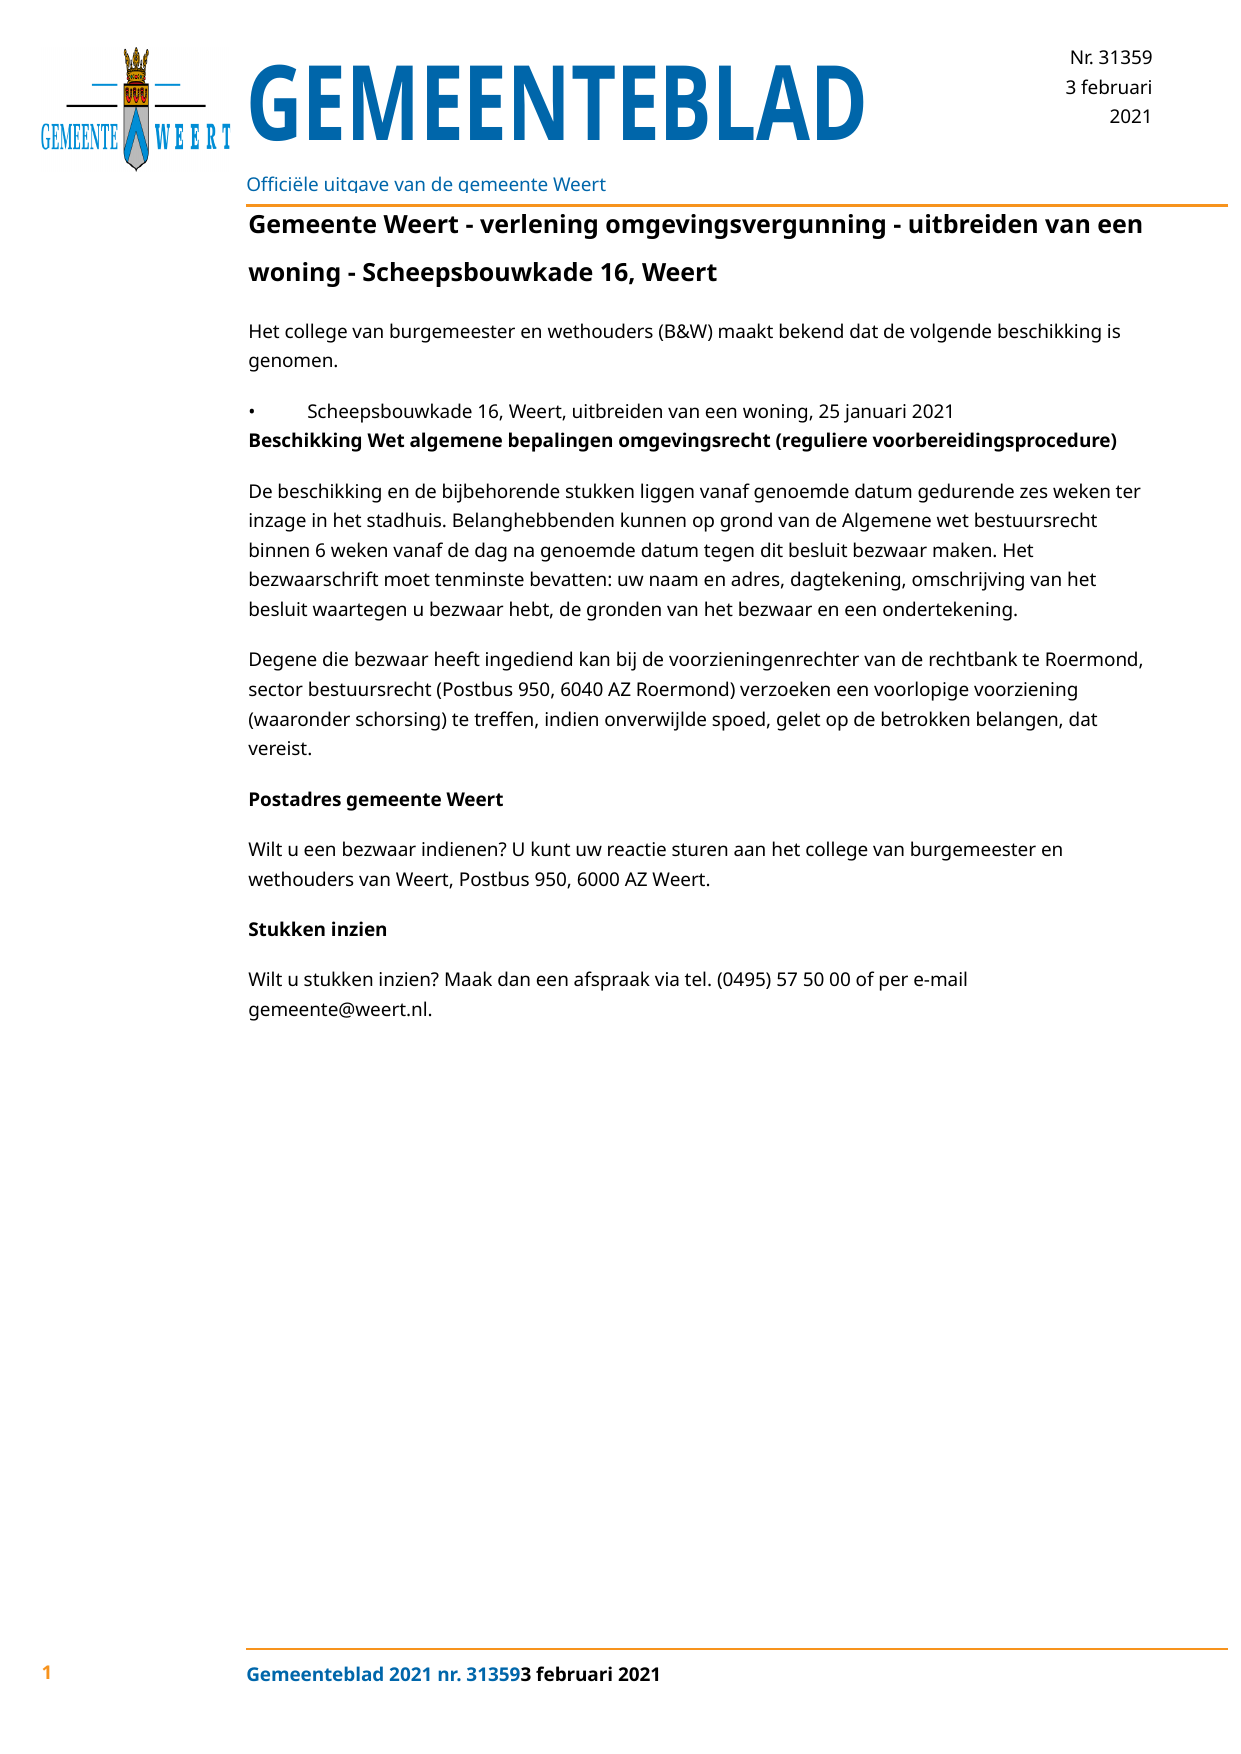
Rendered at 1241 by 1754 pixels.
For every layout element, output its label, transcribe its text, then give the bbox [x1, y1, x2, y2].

text De beschikking en de bijbehorende stukken liggen vanaf genoemde datum gedurende zes weken ter inzage in het stadhuis. Belanghebbenden kunnen op grond van de Algemene wet bestuursrecht binnen 6 weken vanaf de dag na genoemde datum tegen dit besluit bezwaar maken. Het bezwaarschrift moet tenminste bevatten: uw naam en adres, dagtekening, omschrijving van het besluit waartegen u bezwaar hebt, de gronden van het bezwaar en een ondertekening. [248, 478, 1152, 622]
text Gemeente Weert - verlening omgevingsvergunning - uitbreiden van een woning - Scheepsbouwkade 16, Weert [248, 207, 1152, 288]
picture [41, 47, 231, 172]
text Wilt u een bezwaar indienen? U kunt uw reactie sturen aan het college van burgemeester en wethouders van Weert, Postbus 950, 6000 AZ Weert. [248, 836, 1152, 892]
list Scheepsbouwkade 16, Weert, uitbreiden van een woning, 25 januari 2021 [248, 398, 1152, 424]
text Stukken inzien [248, 916, 1152, 942]
text Degene die bezwaar heeft ingediend kan bij de voorzieningenrechter van de rechtbank te Roermond, sector bestuursrecht (Postbus 950, 6040 AZ Roermond) verzoeken een voorlopige voorziening (waaronder schorsing) te treffen, indien onverwijlde spoed, gelet op de betrokken belangen, dat vereist. [248, 647, 1152, 761]
text Het college van burgemeester en wethouders (B&W) maakt bekend dat de volgende beschikking is genomen. [248, 318, 1152, 373]
text Postadres gemeente Weert [248, 786, 1152, 812]
text Wilt u stukken inzien? Maak dan een afspraak via tel. (0495) 57 50 00 of per e-mail gemeente@weert.nl. [248, 967, 1152, 1022]
text Beschikking Wet algemene bepalingen omgevingsrecht (reguliere voorbereidingsprocedure) [248, 427, 1152, 453]
